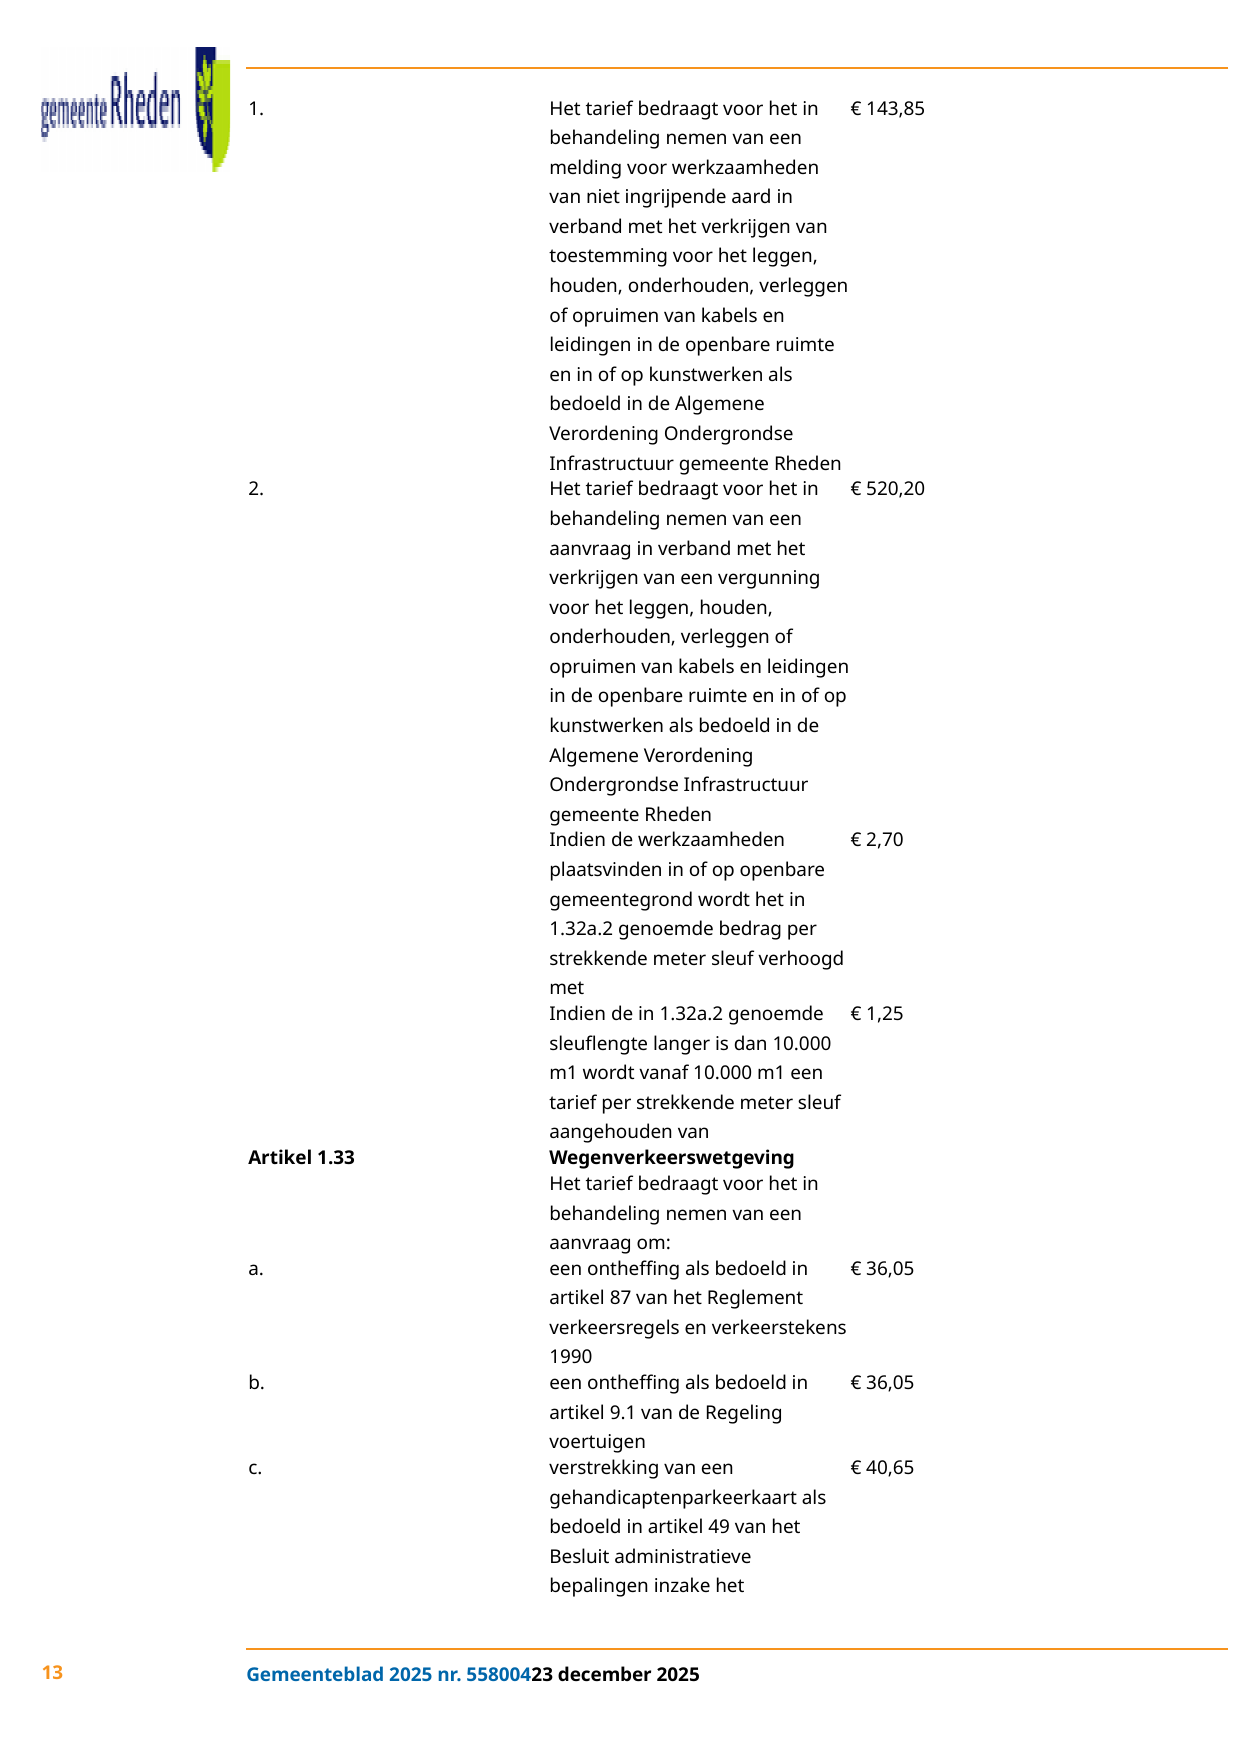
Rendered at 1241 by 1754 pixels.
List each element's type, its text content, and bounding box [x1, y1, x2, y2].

table_cell Het tarief bedraagt voor het in behandeling nemen van een melding voor werkzaamheden van niet ingrijpende aard in verband met het verkrijgen van toestemming voor het leggen, houden, onderhouden, verleggen of opruimen van kabels en leidingen in de openbare ruimte en in of op kunstwerken als bedoeld in de Algemene Verordening Ondergrondse Infrastructuur gemeente Rheden [549, 95, 850, 476]
table_cell 2. [248, 476, 549, 827]
table_cell Het tarief bedraagt voor het in behandeling nemen van een aanvraag in verband met het verkrijgen van een vergunning voor het leggen, houden, onderhouden, verleggen of opruimen van kabels en leidingen in de openbare ruimte en in of op kunstwerken als bedoeld in de Algemene Verordening Ondergrondse Infrastructuur gemeente Rheden [549, 476, 850, 827]
table_cell b. [248, 1370, 549, 1454]
table_cell [248, 827, 549, 1000]
table_cell € 2,70 [850, 827, 1152, 1000]
table_cell 1. [248, 95, 549, 476]
table_cell verstrekking van een gehandicaptenparkeerkaart als bedoeld in artikel 49 van het Besluit administratieve bepalingen inzake het [549, 1454, 850, 1598]
table_cell Indien de werkzaamheden plaatsvinden in of op openbare gemeentegrond wordt het in 1.32a.2 genoemde bedrag per strekkende meter sleuf verhoogd met [549, 827, 850, 1000]
table_cell € 36,05 [850, 1370, 1152, 1454]
table_cell € 520,20 [850, 476, 1152, 827]
table_cell € 1,25 [850, 1000, 1152, 1144]
table_cell Artikel 1.33 [248, 1144, 549, 1170]
table_cell € 40,65 [850, 1454, 1152, 1598]
picture [41, 47, 231, 172]
table_cell [850, 1170, 1152, 1255]
table_cell Het tarief bedraagt voor het in behandeling nemen van een aanvraag om: [549, 1170, 850, 1255]
table_cell een ontheffing als bedoeld in artikel 9.1 van de Regeling voertuigen [549, 1370, 850, 1454]
table_cell [850, 1144, 1152, 1170]
table_cell € 143,85 [850, 95, 1152, 476]
table_cell a. [248, 1255, 549, 1369]
table_cell [248, 1170, 549, 1255]
table_cell c. [248, 1454, 549, 1598]
table_cell € 36,05 [850, 1255, 1152, 1369]
table_cell een ontheffing als bedoeld in artikel 87 van het Reglement verkeersregels en verkeerstekens 1990 [549, 1255, 850, 1369]
table_cell [248, 1000, 549, 1144]
table_cell Wegenverkeerswetgeving [549, 1144, 850, 1170]
table_cell Indien de in 1.32a.2 genoemde sleuflengte langer is dan 10.000 m1 wordt vanaf 10.000 m1 een tarief per strekkende meter sleuf aangehouden van [549, 1000, 850, 1144]
